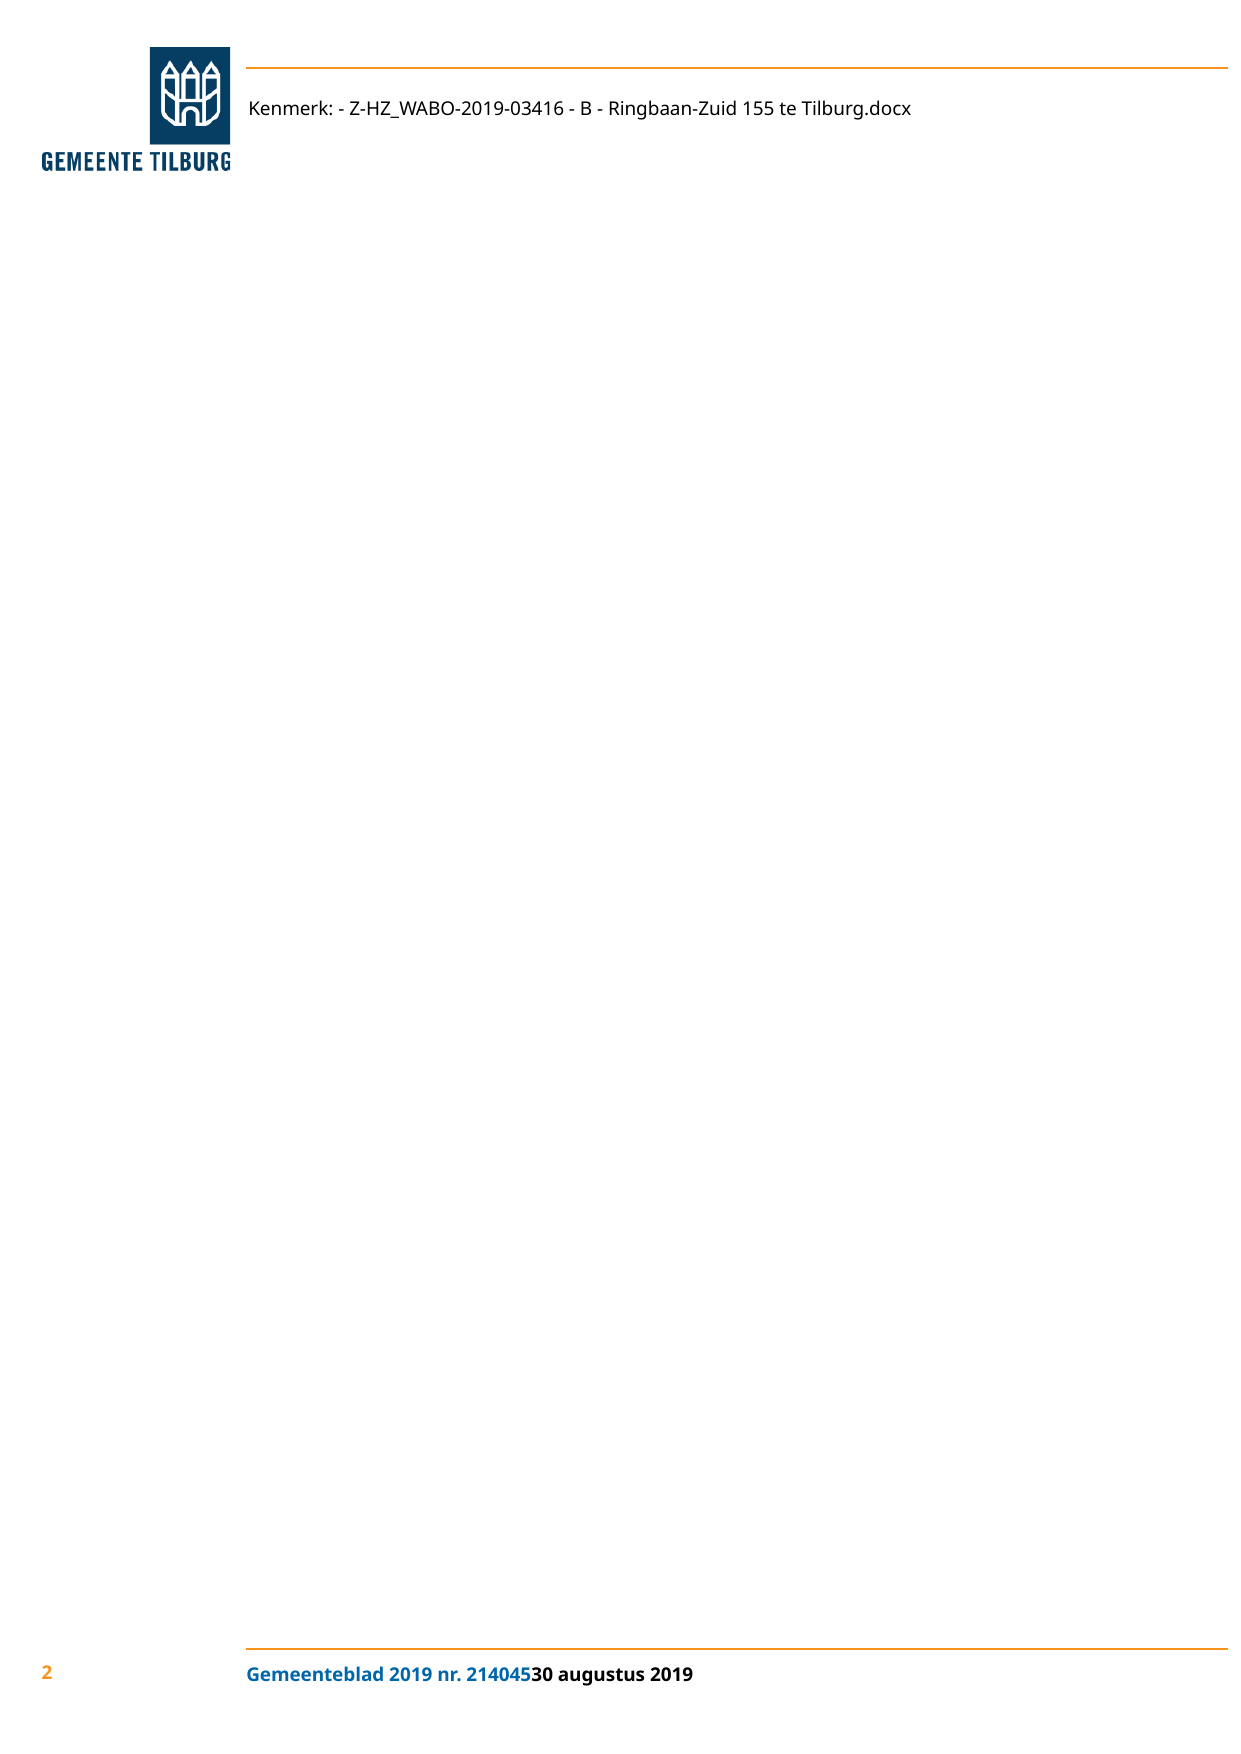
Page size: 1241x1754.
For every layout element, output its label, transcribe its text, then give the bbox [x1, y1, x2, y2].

text Kenmerk: - Z-HZ_WABO-2019-03416 - B - Ringbaan-Zuid 155 te Tilburg.docx [248, 95, 1152, 121]
picture [41, 47, 231, 172]
